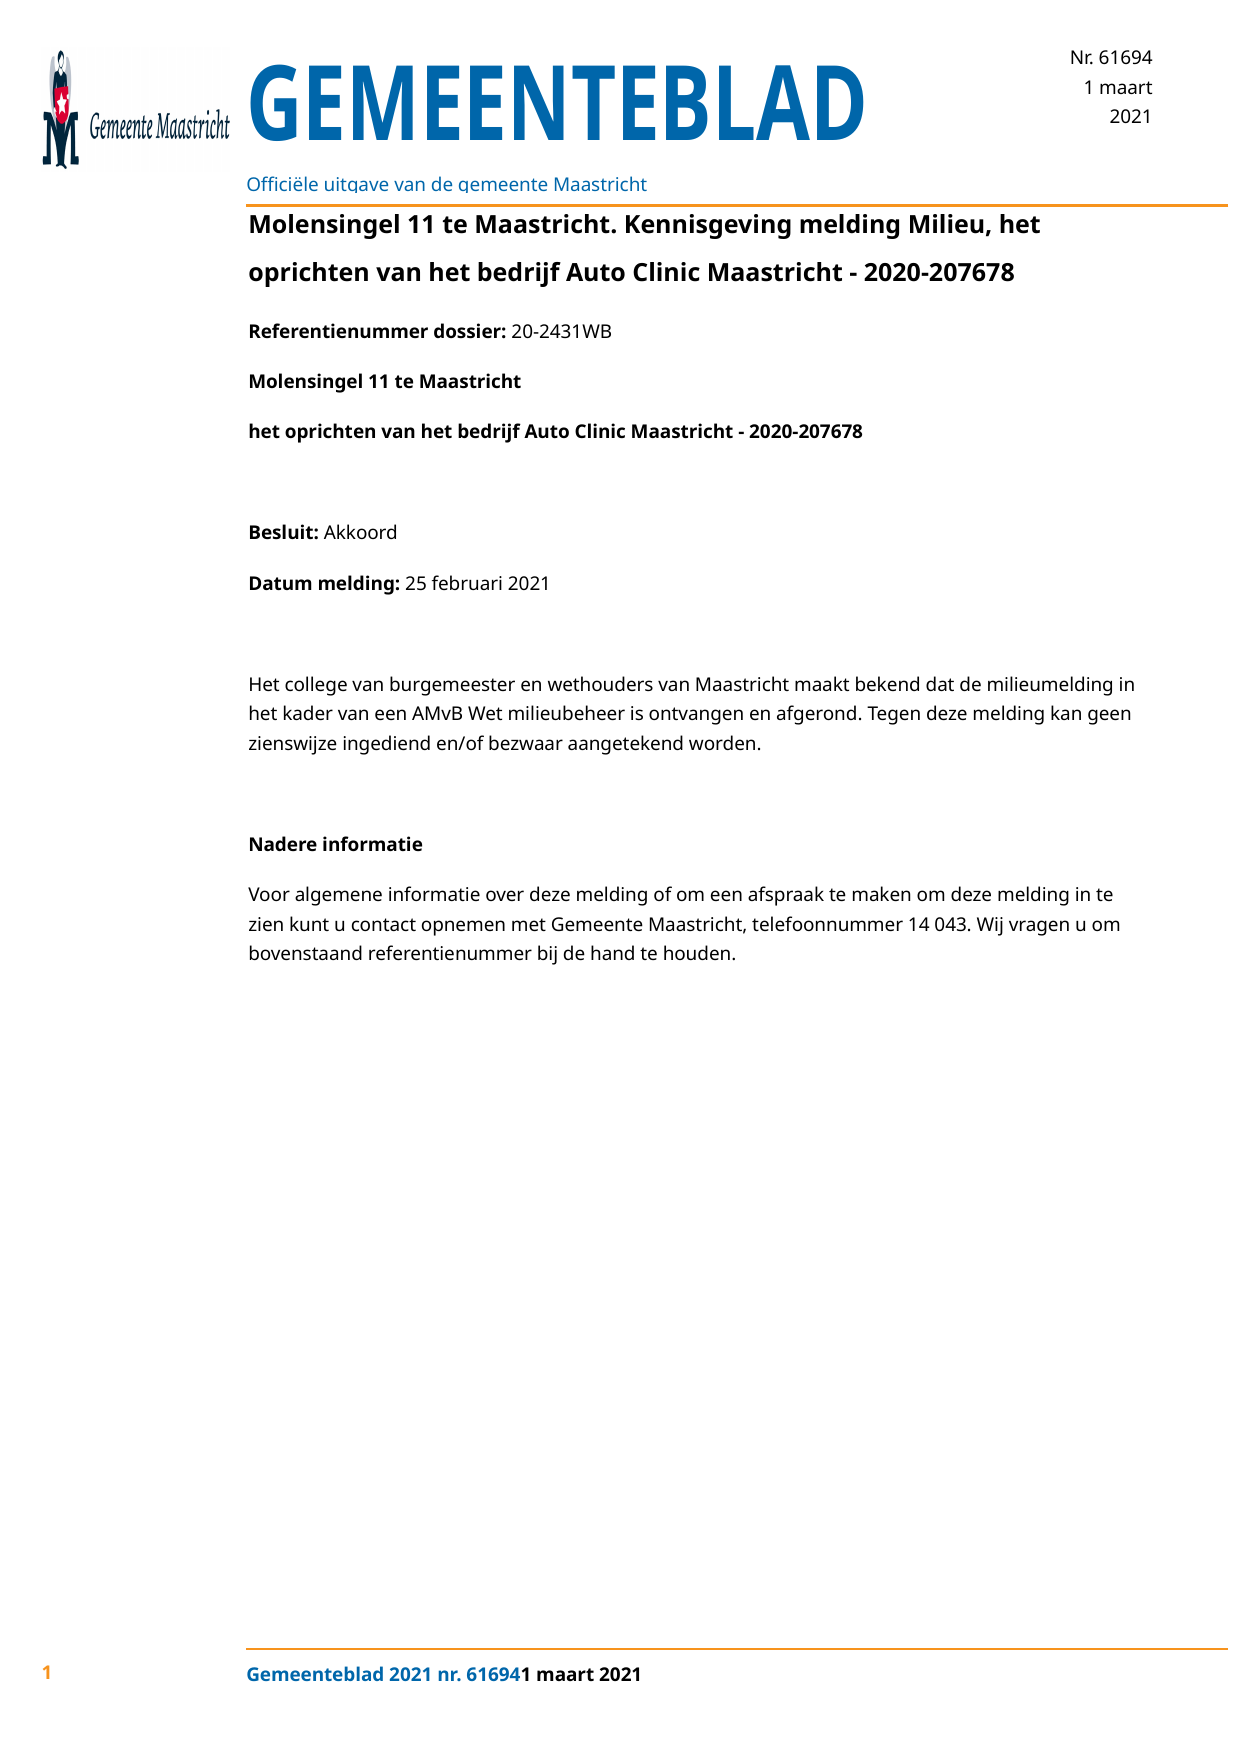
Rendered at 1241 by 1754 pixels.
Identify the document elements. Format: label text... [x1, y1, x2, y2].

text Besluit: Akkoord [248, 519, 1152, 545]
text Molensingel 11 te Maastricht [248, 368, 1152, 394]
text Voor algemene informatie over deze melding of om een afspraak te maken om deze melding in te zien kunt u contact opnemen met Gemeente Maastricht, telefoonnummer 14 043. Wij vragen u om bovenstaand referentienummer bij de hand te houden. [248, 881, 1152, 966]
text Molensingel 11 te Maastricht. Kennisgeving melding Milieu, het oprichten van het bedrijf Auto Clinic Maastricht - 2020-207678 [248, 207, 1152, 288]
text Referentienummer dossier: 20-2431WB [248, 318, 1152, 344]
picture [41, 47, 231, 172]
text Nadere informatie [248, 831, 1152, 857]
text Datum melding: 25 februari 2021 [248, 570, 1152, 596]
text Het college van burgemeester en wethouders van Maastricht maakt bekend dat de milieumelding in het kader van een AMvB Wet milieubeheer is ontvangen en afgerond. Tegen deze melding kan geen zienswijze ingediend en/of bezwaar aangetekend worden. [248, 671, 1152, 756]
text het oprichten van het bedrijf Auto Clinic Maastricht - 2020-207678 [248, 419, 1152, 444]
